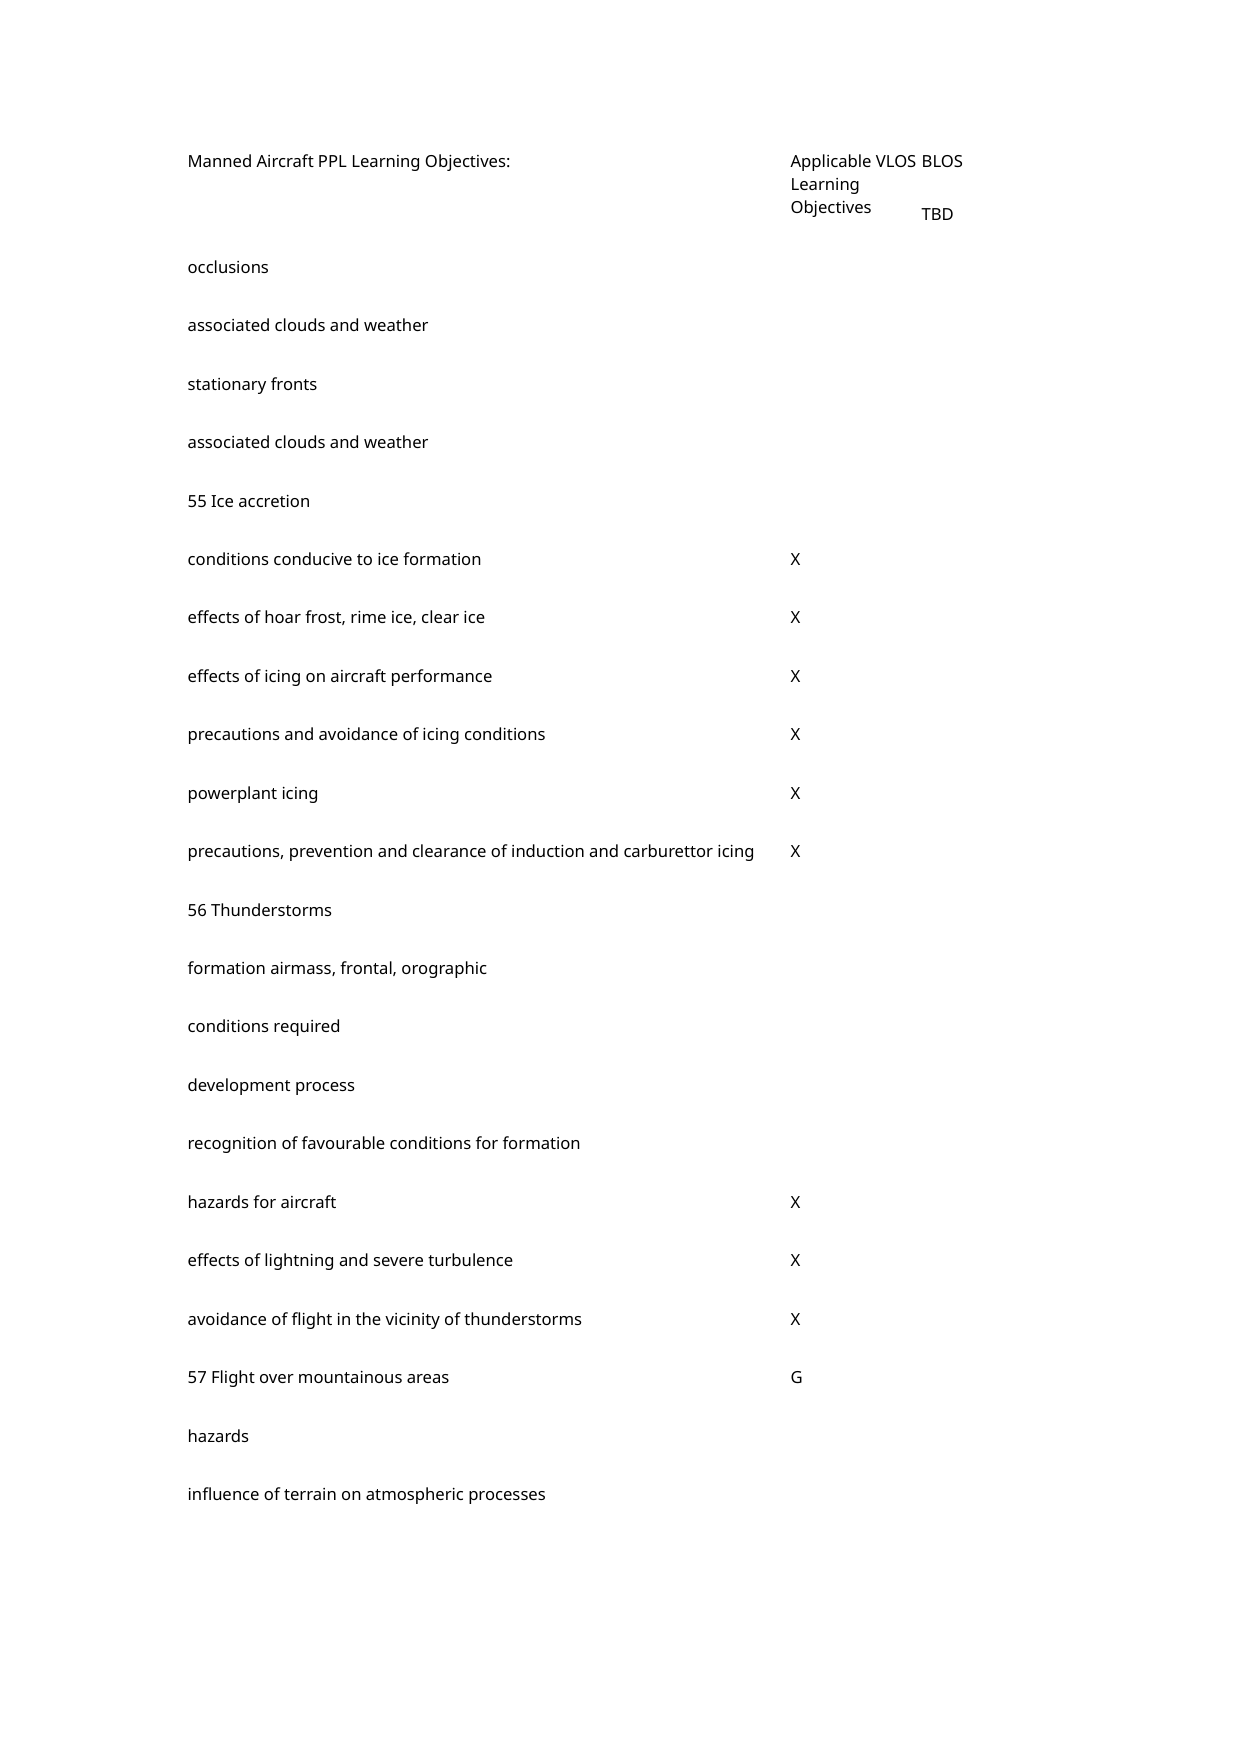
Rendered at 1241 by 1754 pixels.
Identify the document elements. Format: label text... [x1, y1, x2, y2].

table_cell [790, 431, 921, 489]
table_cell [921, 723, 1053, 781]
table_cell [921, 314, 1053, 372]
table_cell occlusions [188, 255, 790, 314]
table_cell [790, 1015, 921, 1073]
table_cell X [790, 548, 921, 606]
table_cell [790, 255, 921, 314]
table_cell [921, 255, 1053, 314]
table_cell [790, 489, 921, 548]
table_cell [921, 1249, 1053, 1307]
table_cell X [790, 1307, 921, 1366]
table_cell [921, 606, 1053, 664]
table_cell [921, 957, 1053, 1015]
table_cell [921, 898, 1053, 957]
table_cell powerplant icing [188, 781, 790, 840]
table_cell effects of icing on aircraft performance [188, 665, 790, 723]
table_cell [921, 840, 1053, 898]
table_cell [921, 1307, 1053, 1366]
table_cell X [790, 781, 921, 840]
table_cell 55 Ice accretion [188, 489, 790, 548]
table_cell X [790, 1190, 921, 1249]
table_header Applicable VLOS Learning Objectives [790, 150, 921, 255]
table_cell [921, 1424, 1053, 1483]
table_cell conditions conducive to ice formation [188, 548, 790, 606]
table_cell X [790, 840, 921, 898]
table_header BLOS TBD [921, 150, 1053, 255]
table_cell [790, 372, 921, 431]
table_cell [921, 1015, 1053, 1073]
table_cell influence of terrain on atmospheric processes [188, 1483, 790, 1541]
table_header Manned Aircraft PPL Learning Objectives: [188, 150, 790, 255]
table_cell [921, 431, 1053, 489]
table_cell [921, 1483, 1053, 1541]
table_cell [790, 314, 921, 372]
table_cell effects of hoar frost, rime ice, clear ice [188, 606, 790, 664]
table_cell X [790, 723, 921, 781]
table_cell [790, 1424, 921, 1483]
table_cell X [790, 606, 921, 664]
table_cell [921, 489, 1053, 548]
table_cell [921, 665, 1053, 723]
table_cell avoidance of flight in the vicinity of thunderstorms [188, 1307, 790, 1366]
table_cell X [790, 665, 921, 723]
table_cell [921, 1132, 1053, 1190]
table_cell 57 Flight over mountainous areas [188, 1366, 790, 1424]
table_cell stationary fronts [188, 372, 790, 431]
table_cell [790, 1132, 921, 1190]
table_cell [921, 1190, 1053, 1249]
table_cell formation airmass, frontal, orographic [188, 957, 790, 1015]
table_cell X [790, 1249, 921, 1307]
table_cell hazards [188, 1424, 790, 1483]
table_cell [790, 957, 921, 1015]
table_cell [790, 898, 921, 957]
table_cell precautions and avoidance of icing conditions [188, 723, 790, 781]
table_cell development process [188, 1074, 790, 1132]
table_cell precautions, prevention and clearance of induction and carburettor icing [188, 840, 790, 898]
table_cell [921, 781, 1053, 840]
table_cell hazards for aircraft [188, 1190, 790, 1249]
table_cell associated clouds and weather [188, 314, 790, 372]
table_cell [921, 372, 1053, 431]
table_cell [921, 548, 1053, 606]
table_cell [790, 1074, 921, 1132]
table_cell [921, 1366, 1053, 1424]
table_cell 56 Thunderstorms [188, 898, 790, 957]
table_cell conditions required [188, 1015, 790, 1073]
table_cell associated clouds and weather [188, 431, 790, 489]
table_cell recognition of favourable conditions for formation [188, 1132, 790, 1190]
table_cell [790, 1483, 921, 1541]
table_cell G [790, 1366, 921, 1424]
table_cell [921, 1074, 1053, 1132]
table_cell effects of lightning and severe turbulence [188, 1249, 790, 1307]
